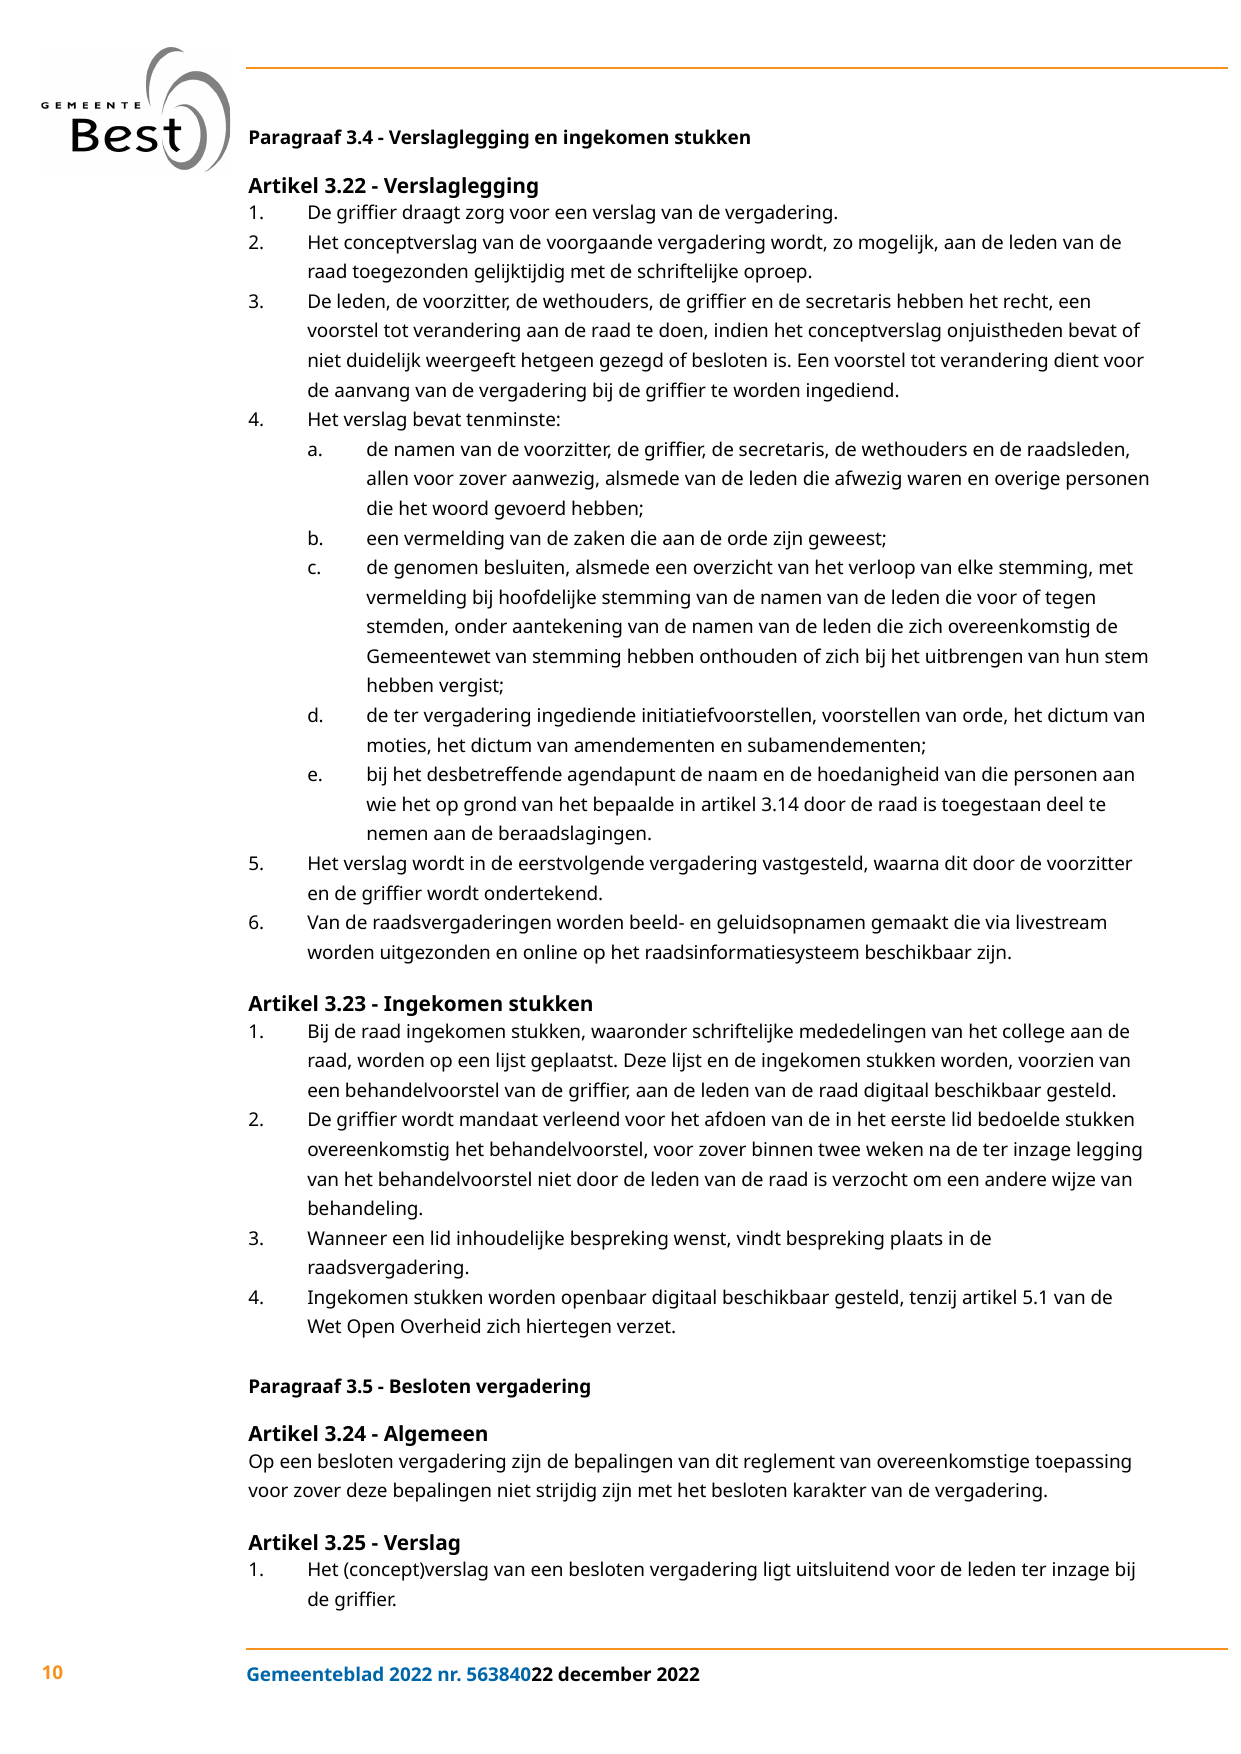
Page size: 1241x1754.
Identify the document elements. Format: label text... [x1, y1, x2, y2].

list Het (concept)verslag van een besloten vergadering ligt uitsluitend voor de leden ter inzage bij de griffier. [248, 1556, 1152, 1612]
list Ingekomen stukken worden openbaar digitaal beschikbaar gesteld, tenzij artikel 5.1 van de Wet Open Overheid zich hiertegen verzet. [248, 1284, 1152, 1339]
list De leden, de voorzitter, de wethouders, de griffier en de secretaris hebben het recht, een voorstel tot verandering aan de raad te doen, indien het conceptverslag onjuistheden bevat of niet duidelijk weergeeft hetgeen gezegd of besloten is. Een voorstel tot verandering dient voor de aanvang van de vergadering bij de griffier te worden ingediend. [248, 288, 1152, 403]
list een vermelding van de zaken die aan de orde zijn geweest; [307, 525, 1152, 551]
text Artikel 3.24 - Algemeen [248, 1419, 1152, 1448]
picture [41, 47, 231, 172]
list Het verslag wordt in de eerstvolgende vergadering vastgesteld, waarna dit door de voorzitter en de griffier wordt ondertekend. [248, 850, 1152, 906]
list Wanneer een lid inhoudelijke bespreking wenst, vindt bespreking plaats in de raadsvergadering. [248, 1225, 1152, 1280]
text Artikel 3.22 - Verslaglegging [248, 171, 1152, 199]
list de genomen besluiten, alsmede een overzicht van het verloop van elke stemming, met vermelding bij hoofdelijke stemming van de namen van de leden die voor of tegen stemden, onder aantekening van de namen van de leden die zich overeenkomstig de Gemeentewet van stemming hebben onthouden of zich bij het uitbrengen van hun stem hebben vergist; [307, 554, 1152, 698]
list Het verslag bevat tenminste: [248, 406, 1152, 432]
list De griffier wordt mandaat verleend voor het afdoen van de in het eerste lid bedoelde stukken overeenkomstig het behandelvoorstel, voor zover binnen twee weken na de ter inzage legging van het behandelvoorstel niet door de leden van de raad is verzocht om een andere wijze van behandeling. [248, 1107, 1152, 1221]
text Paragraaf 3.4 - Verslaglegging en ingekomen stukken [248, 124, 1152, 150]
text Artikel 3.25 - Verslag [248, 1528, 1152, 1556]
list de ter vergadering ingediende initiatiefvoorstellen, voorstellen van orde, het dictum van moties, het dictum van amendementen en subamendementen; [307, 702, 1152, 758]
text Paragraaf 3.5 - Besloten vergadering [248, 1373, 1152, 1398]
list bij het desbetreffende agendapunt de naam en de hoedanigheid van die personen aan wie het op grond van het bepaalde in artikel 3.14 door de raad is toegestaan deel te nemen aan de beraadslagingen. [307, 761, 1152, 846]
text Op een besloten vergadering zijn de bepalingen van dit reglement van overeenkomstige toepassing voor zover deze bepalingen niet strijdig zijn met het besloten karakter van de vergadering. [248, 1448, 1152, 1503]
list de namen van de voorzitter, de griffier, de secretaris, de wethouders en de raadsleden, allen voor zover aanwezig, alsmede van de leden die afwezig waren en overige personen die het woord gevoerd hebben; [307, 436, 1152, 521]
text Artikel 3.23 - Ingekomen stukken [248, 989, 1152, 1018]
list De griffier draagt zorg voor een verslag van de vergadering. [248, 199, 1152, 225]
list Bij de raad ingekomen stukken, waaronder schriftelijke mededelingen van het college aan de raad, worden op een lijst geplaatst. Deze lijst en de ingekomen stukken worden, voorzien van een behandelvoorstel van de griffier, aan de leden van de raad digitaal beschikbaar gesteld. [248, 1018, 1152, 1103]
list Het conceptverslag van de voorgaande vergadering wordt, zo mogelijk, aan de leden van de raad toegezonden gelijktijdig met de schriftelijke oproep. [248, 229, 1152, 284]
list Van de raadsvergaderingen worden beeld- en geluidsopnamen gemaakt die via livestream worden uitgezonden en online op het raadsinformatiesysteem beschikbaar zijn. [248, 909, 1152, 965]
